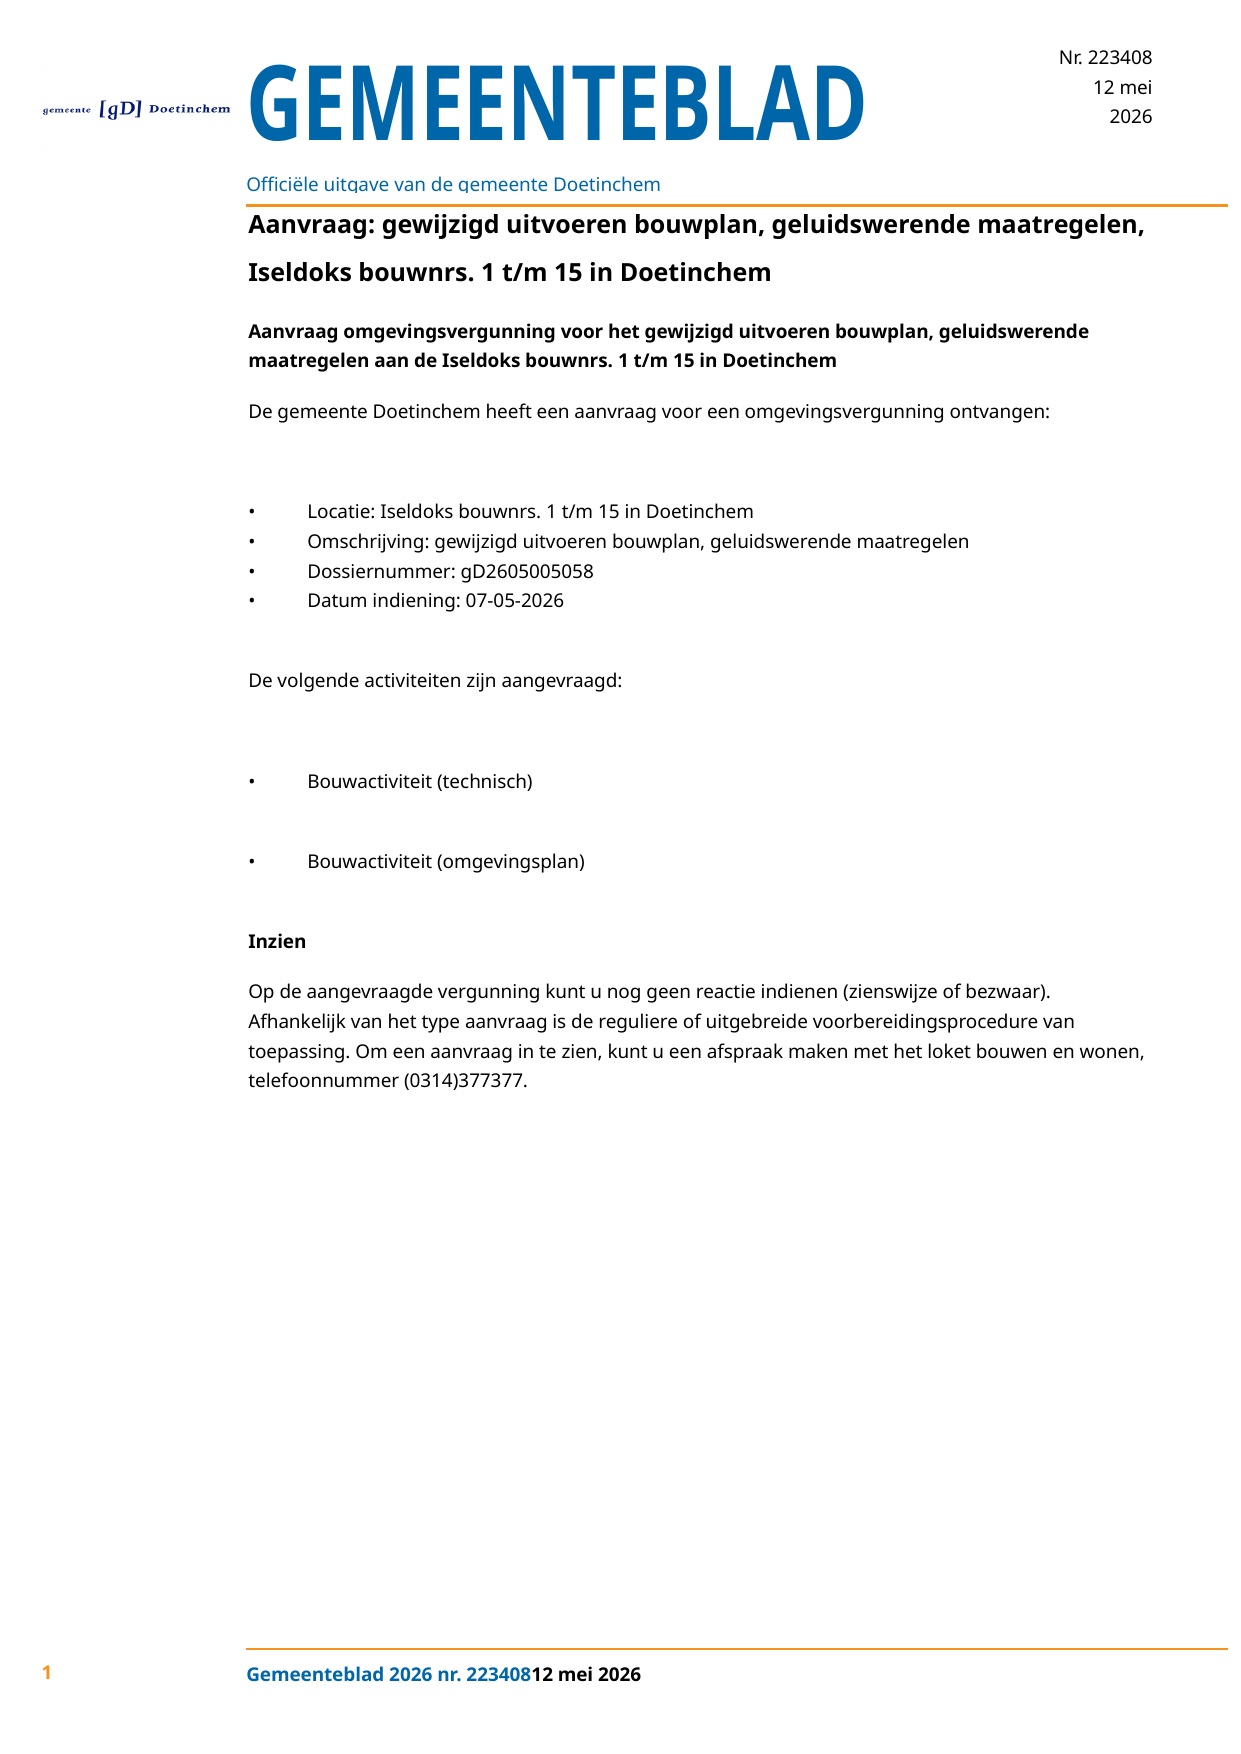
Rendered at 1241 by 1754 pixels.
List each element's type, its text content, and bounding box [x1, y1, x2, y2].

list Locatie: Iseldoks bouwnrs. 1 t/m 15 in Doetinchem [248, 499, 1152, 524]
text De gemeente Doetinchem heeft een aanvraag voor een omgevingsvergunning ontvangen: [248, 398, 1152, 424]
text Op de aangevraagde vergunning kunt u nog geen reactie indienen (zienswijze of bezwaar). Afhankelijk van het type aanvraag is de reguliere of uitgebreide voorbereidingsprocedure van toepassing. Om een aanvraag in te zien, kunt u een afspraak maken met het loket bouwen en wonen, telefoonnummer (0314)377377. [248, 979, 1152, 1093]
text Inzien [248, 928, 1152, 954]
list Bouwactiviteit (technisch) [248, 768, 1152, 794]
list Datum indiening: 07-05-2026 [248, 587, 1152, 613]
list Omschrijving: gewijzigd uitvoeren bouwplan, geluidswerende maatregelen [248, 528, 1152, 554]
list Bouwactiviteit (omgevingsplan) [248, 848, 1152, 874]
text Aanvraag omgevingsvergunning voor het gewijzigd uitvoeren bouwplan, geluidswerende maatregelen aan de Iseldoks bouwnrs. 1 t/m 15 in Doetinchem [248, 318, 1152, 373]
text De volgende activiteiten zijn aangevraagd: [248, 667, 1152, 693]
text Aanvraag: gewijzigd uitvoeren bouwplan, geluidswerende maatregelen, Iseldoks bouwnrs. 1 t/m 15 in Doetinchem [248, 207, 1152, 288]
picture [41, 47, 231, 172]
list Dossiernummer: gD2605005058 [248, 558, 1152, 584]
